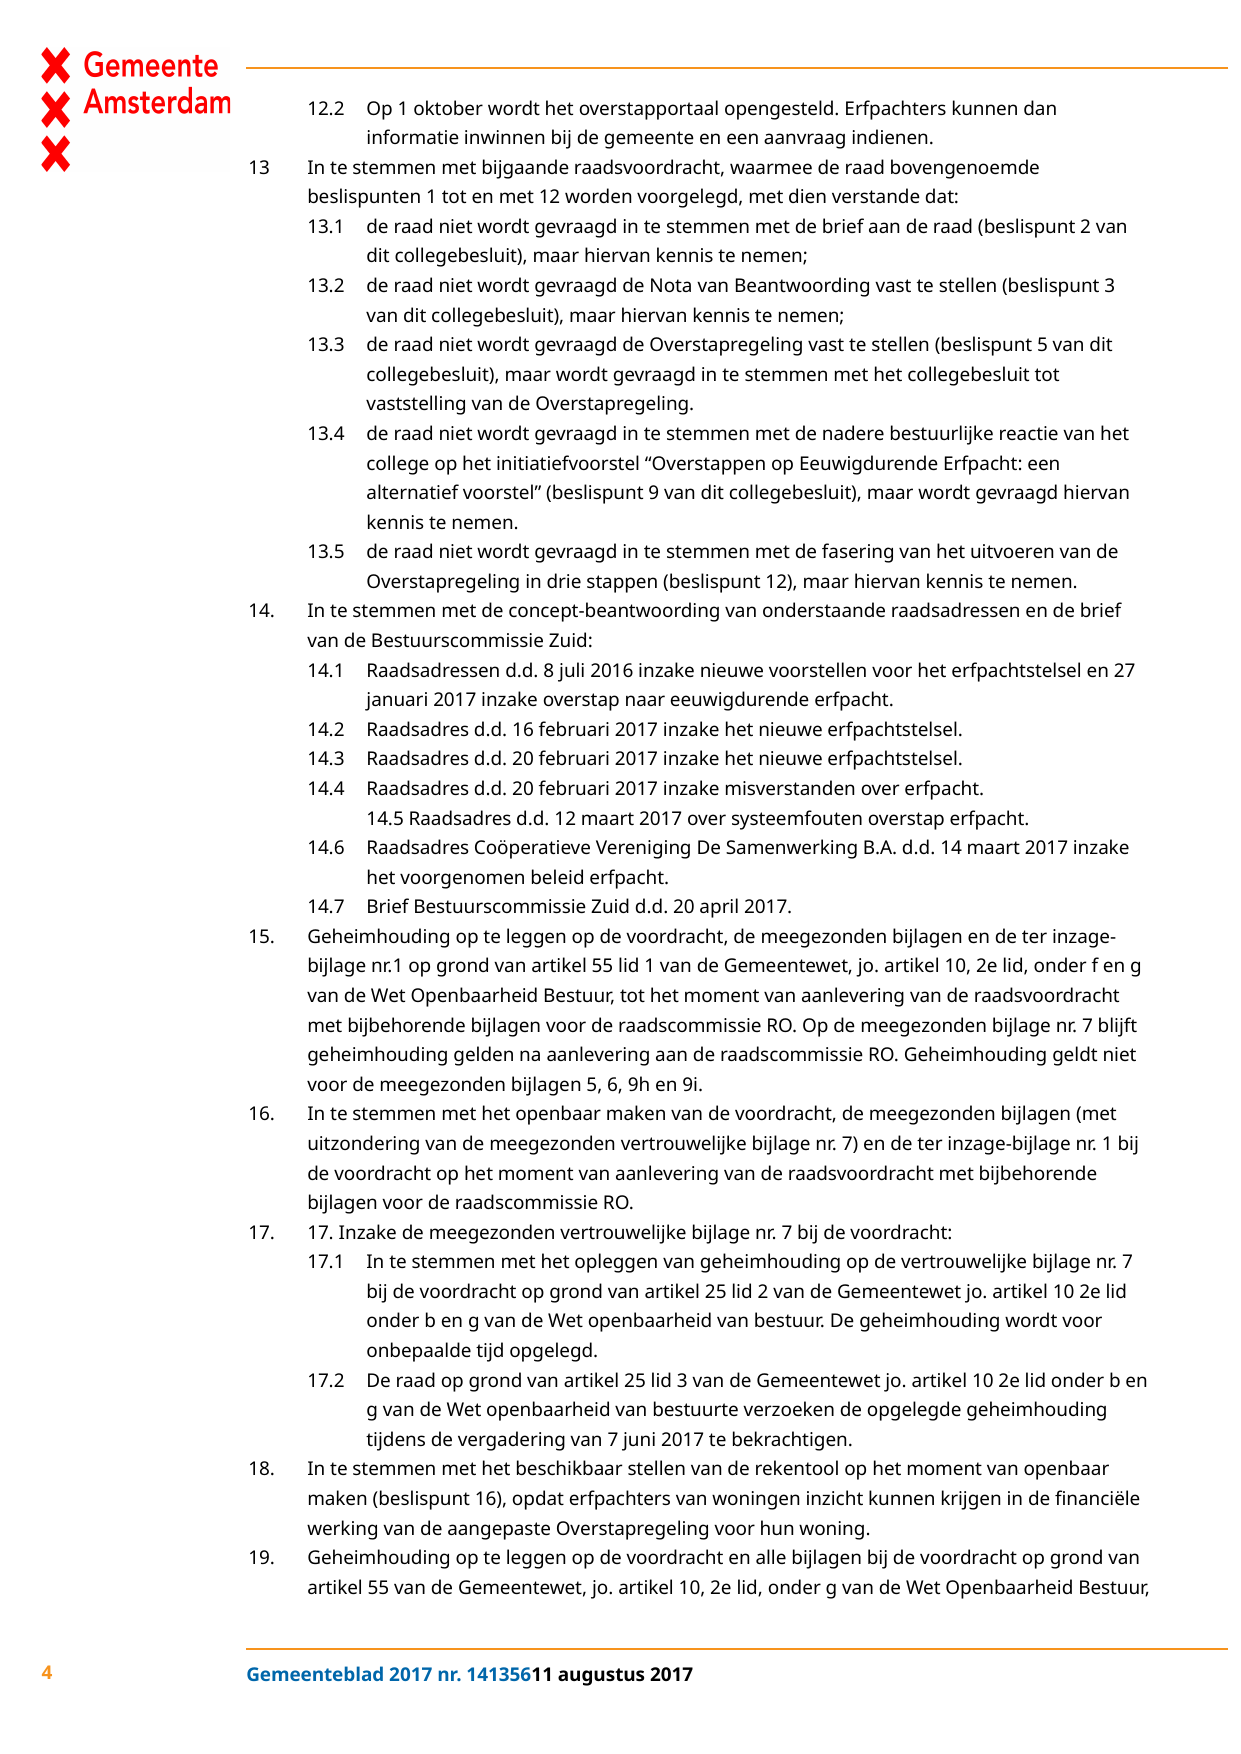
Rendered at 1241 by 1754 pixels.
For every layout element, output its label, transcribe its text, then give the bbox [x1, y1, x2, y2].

list Geheimhouding op te leggen op de voordracht, de meegezonden bijlagen en de ter inzage-bijlage nr.1 op grond van artikel 55 lid 1 van de Gemeentewet, jo. artikel 10, 2e lid, onder f en g van de Wet Openbaarheid Bestuur, tot het moment van aanlevering van de raadsvoordracht met bijbehorende bijlagen voor de raadscommissie RO. Op de meegezonden bijlage nr. 7 blijft geheimhouding gelden na aanlevering aan de raadscommissie RO. Geheimhouding geldt niet voor de meegezonden bijlagen 5, 6, 9h en 9i. [248, 923, 1152, 1097]
list de raad niet wordt gevraagd in te stemmen met de brief aan de raad (beslispunt 2 van dit collegebesluit), maar hiervan kennis te nemen; [307, 213, 1152, 268]
list Raadsadressen d.d. 8 juli 2016 inzake nieuwe voorstellen voor het erfpachtstelsel en 27 januari 2017 inzake overstap naar eeuwigdurende erfpacht. [307, 657, 1152, 712]
picture [41, 47, 231, 172]
list In te stemmen met het opleggen van geheimhouding op de vertrouwelijke bijlage nr. 7 bij de voordracht op grond van artikel 25 lid 2 van de Gemeentewet jo. artikel 10 2e lid onder b en g van de Wet openbaarheid van bestuur. De geheimhouding wordt voor onbepaalde tijd opgelegd. [307, 1248, 1152, 1363]
list In te stemmen met het beschikbaar stellen van de rekentool op het moment van openbaar maken (beslispunt 16), opdat erfpachters van woningen inzicht kunnen krijgen in de financiële werking van de aangepaste Overstapregeling voor hun woning. [248, 1456, 1152, 1541]
list Raadsadres d.d. 20 februari 2017 inzake misverstanden over erfpacht. [307, 775, 1152, 801]
list 17. Inzake de meegezonden vertrouwelijke bijlage nr. 7 bij de voordracht: [248, 1219, 1152, 1245]
list 14.5 Raadsadres d.d. 12 maart 2017 over systeemfouten overstap erfpacht. [307, 805, 1152, 831]
list Op 1 oktober wordt het overstapportaal opengesteld. Erfpachters kunnen dan informatie inwinnen bij de gemeente en een aanvraag indienen. [307, 95, 1152, 150]
list Brief Bestuurscommissie Zuid d.d. 20 april 2017. [307, 893, 1152, 919]
list De raad op grond van artikel 25 lid 3 van de Gemeentewet jo. artikel 10 2e lid onder b en g van de Wet openbaarheid van bestuurte verzoeken de opgelegde geheimhouding tijdens de vergadering van 7 juni 2017 te bekrachtigen. [307, 1367, 1152, 1452]
list In te stemmen met de concept-beantwoording van onderstaande raadsadressen en de brief van de Bestuurscommissie Zuid: [248, 598, 1152, 653]
list de raad niet wordt gevraagd de Nota van Beantwoording vast te stellen (beslispunt 3 van dit collegebesluit), maar hiervan kennis te nemen; [307, 272, 1152, 328]
list Raadsadres Coöperatieve Vereniging De Samenwerking B.A. d.d. 14 maart 2017 inzake het voorgenomen beleid erfpacht. [307, 834, 1152, 890]
list Geheimhouding op te leggen op de voordracht en alle bijlagen bij de voordracht op grond van artikel 55 van de Gemeentewet, jo. artikel 10, 2e lid, onder g van de Wet Openbaarheid Bestuur, [248, 1544, 1152, 1600]
list de raad niet wordt gevraagd in te stemmen met de nadere bestuurlijke reactie van het college op het initiatiefvoorstel “Overstappen op Eeuwigdurende Erfpacht: een alternatief voorstel” (beslispunt 9 van dit collegebesluit), maar wordt gevraagd hiervan kennis te nemen. [307, 420, 1152, 535]
list de raad niet wordt gevraagd in te stemmen met de fasering van het uitvoeren van de Overstapregeling in drie stappen (beslispunt 12), maar hiervan kennis te nemen. [307, 538, 1152, 594]
list Raadsadres d.d. 20 februari 2017 inzake het nieuwe erfpachtstelsel. [307, 746, 1152, 771]
list de raad niet wordt gevraagd de Overstapregeling vast te stellen (beslispunt 5 van dit collegebesluit), maar wordt gevraagd in te stemmen met het collegebesluit tot vaststelling van de Overstapregeling. [307, 331, 1152, 416]
list In te stemmen met het openbaar maken van de voordracht, de meegezonden bijlagen (met uitzondering van de meegezonden vertrouwelijke bijlage nr. 7) en de ter inzage-bijlage nr. 1 bij de voordracht op het moment van aanlevering van de raadsvoordracht met bijbehorende bijlagen voor de raadscommissie RO. [248, 1101, 1152, 1215]
list Raadsadres d.d. 16 februari 2017 inzake het nieuwe erfpachtstelsel. [307, 716, 1152, 742]
list In te stemmen met bijgaande raadsvoordracht, waarmee de raad bovengenoemde beslispunten 1 tot en met 12 worden voorgelegd, met dien verstande dat: [248, 154, 1152, 209]
